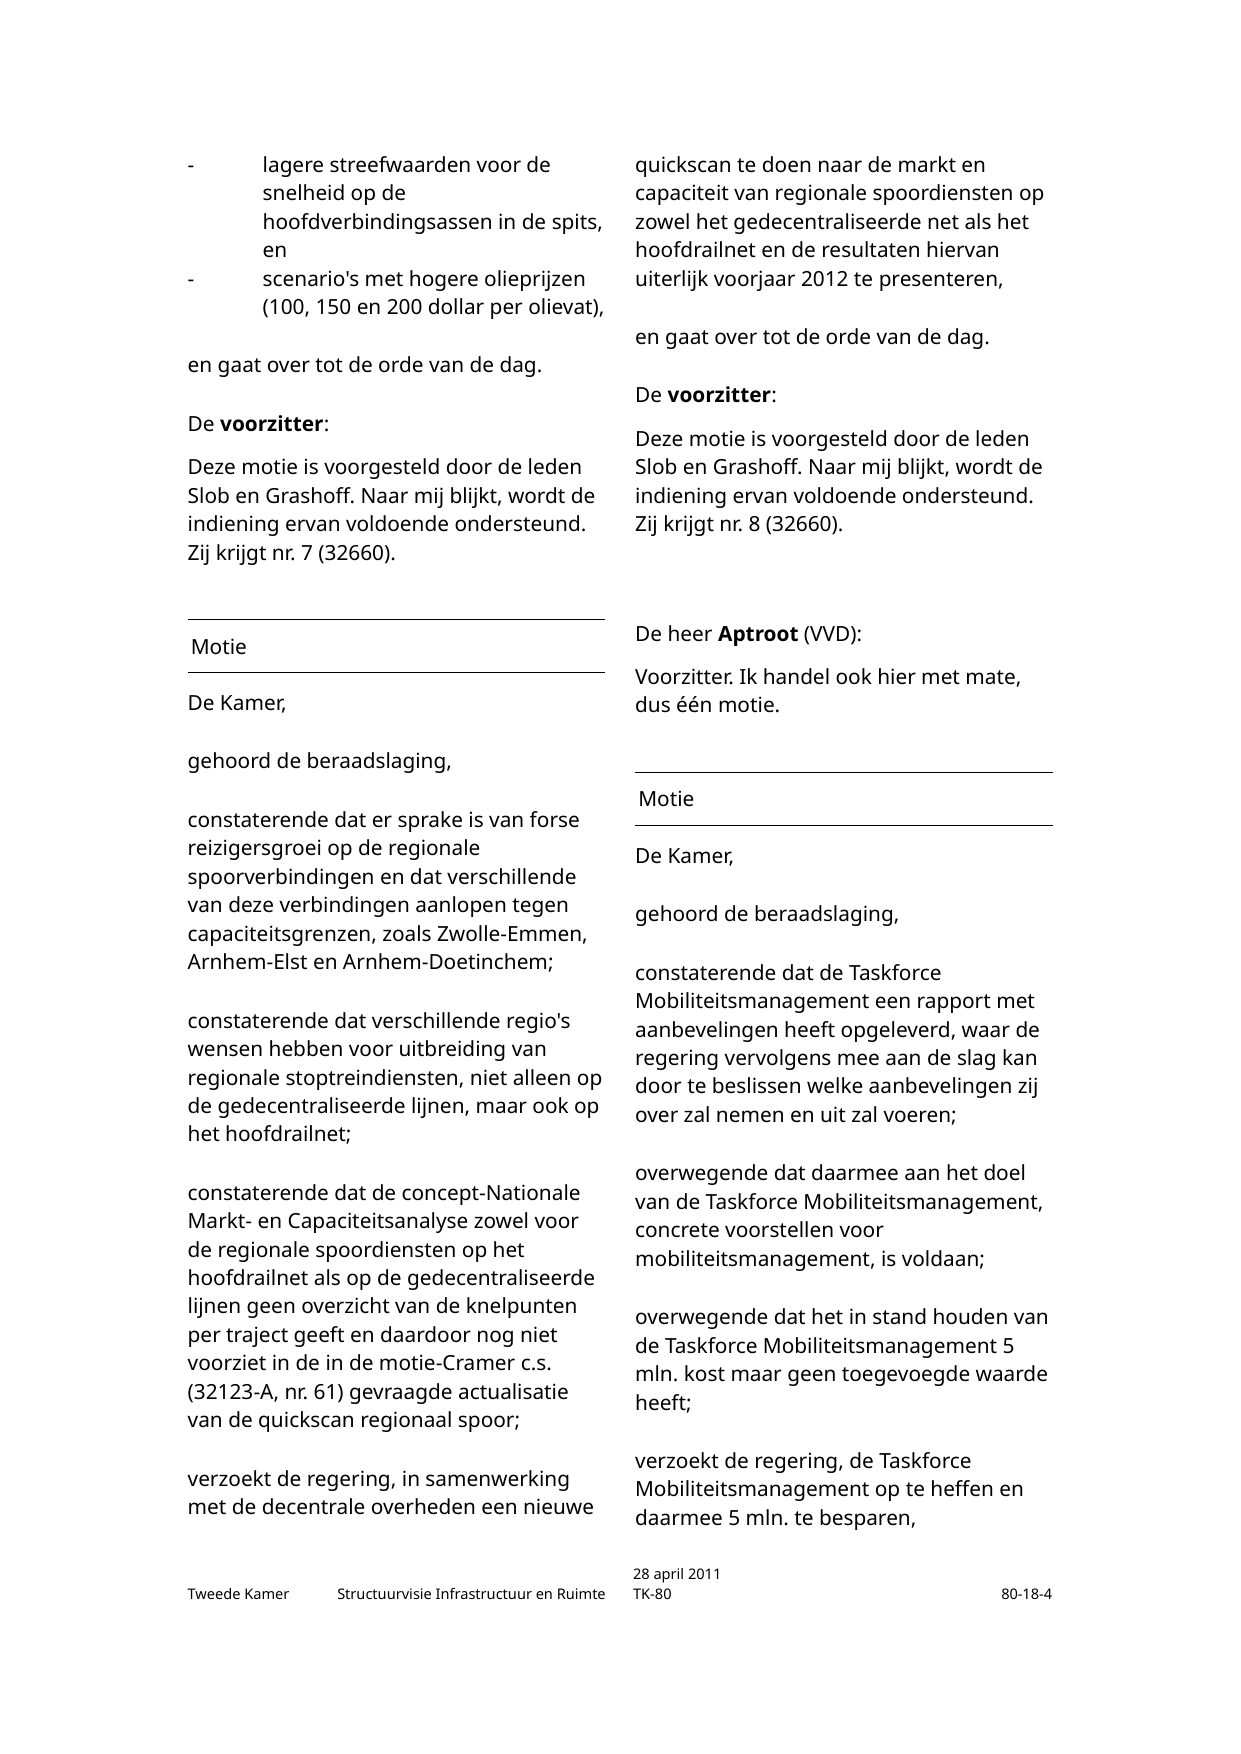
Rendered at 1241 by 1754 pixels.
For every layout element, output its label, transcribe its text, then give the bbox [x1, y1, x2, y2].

text en gaat over tot de orde van de dag. [187, 351, 605, 379]
text verzoekt de regering, de Taskforce Mobiliteitsmanagement op te heffen en daarmee 5 mln. te besparen, [635, 1446, 1053, 1531]
text De Kamer, [187, 688, 605, 717]
subtitle Motie [635, 773, 1053, 825]
text constaterende dat verschillende regio's wensen hebben voor uitbreiding van regionale stoptreindiensten, niet alleen op de gedecentraliseerde lijnen, maar ook op het hoofdrailnet; [187, 1006, 605, 1148]
text Deze motie is voorgesteld door de leden Slob en Grashoff. Naar mij blijkt, wordt de indiening ervan voldoende ondersteund. [187, 452, 605, 538]
text gehoord de beraadslaging, [635, 899, 1053, 928]
text Deze motie is voorgesteld door de leden Slob en Grashoff. Naar mij blijkt, wordt de indiening ervan voldoende ondersteund. [635, 424, 1053, 509]
text Zij krijgt nr. 8 (32660). [635, 509, 1053, 538]
text quickscan te doen naar de markt en capaciteit van regionale spoordiensten op zowel het gedecentraliseerde net als het hoofdrailnet en de resultaten hiervan uiterlijk voorjaar 2012 te presenteren, [635, 150, 1053, 292]
text De Kamer, [635, 841, 1053, 869]
text Voorzitter. Ik handel ook hier met mate, dus één motie. [635, 662, 1053, 719]
text De voorzitter: [635, 381, 1053, 409]
text De heer Aptroot (VVD): [635, 619, 1053, 647]
text constaterende dat er sprake is van forse reizigersgroei op de regionale spoorverbindingen en dat verschillende van deze verbindingen aanlopen tegen capaciteitsgrenzen, zoals Zwolle-Emmen, Arnhem-Elst en Arnhem-Doetinchem; [187, 805, 605, 976]
text Zij krijgt nr. 7 (32660). [187, 538, 605, 566]
text en gaat over tot de orde van de dag. [635, 322, 1053, 351]
text De voorzitter: [187, 409, 605, 437]
text overwegende dat het in stand houden van de Taskforce Mobiliteitsmanagement 5 mln. kost maar geen toegevoegde waarde heeft; [635, 1302, 1053, 1416]
list scenario's met hogere olieprijzen (100, 150 en 200 dollar per olievat), [187, 264, 605, 321]
text  [635, 568, 1053, 596]
text constaterende dat de Taskforce Mobiliteitsmanagement een rapport met aanbevelingen heeft opgeleverd, waar de regering vervolgens mee aan de slag kan door te beslissen welke aanbevelingen zij over zal nemen en uit zal voeren; [635, 958, 1053, 1128]
text overwegende dat daarmee aan het doel van de Taskforce Mobiliteitsmanagement, concrete voorstellen voor mobiliteitsmanagement, is voldaan; [635, 1158, 1053, 1272]
list lagere streefwaarden voor de snelheid op de hoofdverbindingsassen in de spits, en [187, 150, 605, 264]
text gehoord de beraadslaging, [187, 747, 605, 775]
subtitle Motie [187, 620, 605, 673]
text constaterende dat de concept-Nationale Markt- en Capaciteitsanalyse zowel voor de regionale spoordiensten op het hoofdrailnet als op de gedecentraliseerde lijnen geen overzicht van de knelpunten per traject geeft en daardoor nog niet voorziet in de in de motie-Cramer c.s. (32123-A, nr. 61) gevraagde actualisatie van de quickscan regionaal spoor; [187, 1178, 605, 1434]
text verzoekt de regering, in samenwerking met de decentrale overheden een nieuwe [187, 1464, 605, 1521]
